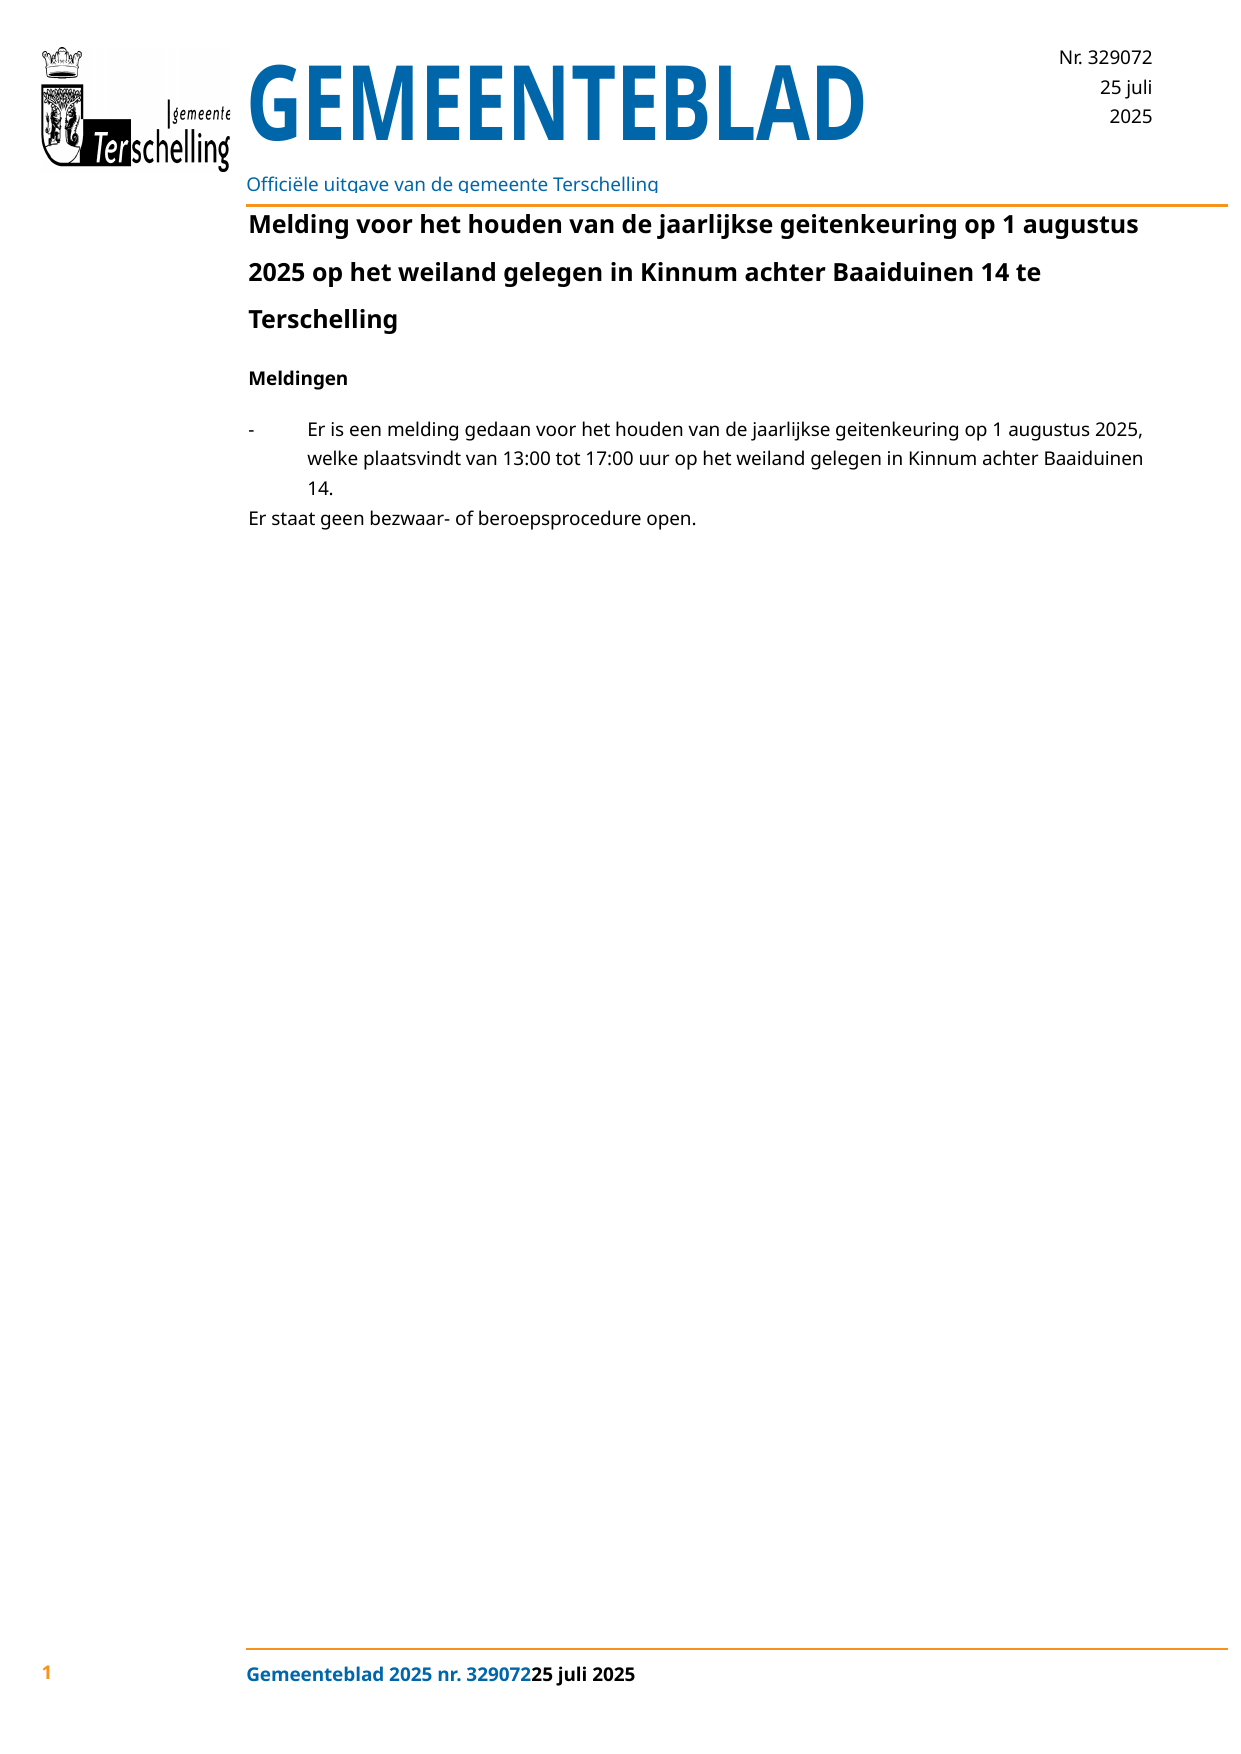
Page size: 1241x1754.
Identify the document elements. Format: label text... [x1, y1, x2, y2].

text Er staat geen bezwaar- of beroepsprocedure open. [248, 505, 1152, 530]
list Er is een melding gedaan voor het houden van de jaarlijkse geitenkeuring op 1 augustus 2025, welke plaatsvindt van 13:00 tot 17:00 uur op het weiland gelegen in Kinnum achter Baaiduinen 14. [248, 416, 1152, 501]
text Meldingen [248, 366, 1152, 391]
text Melding voor het houden van de jaarlijkse geitenkeuring op 1 augustus 2025 op het weiland gelegen in Kinnum achter Baaiduinen 14 te Terschelling [248, 207, 1152, 336]
picture [41, 47, 231, 172]
